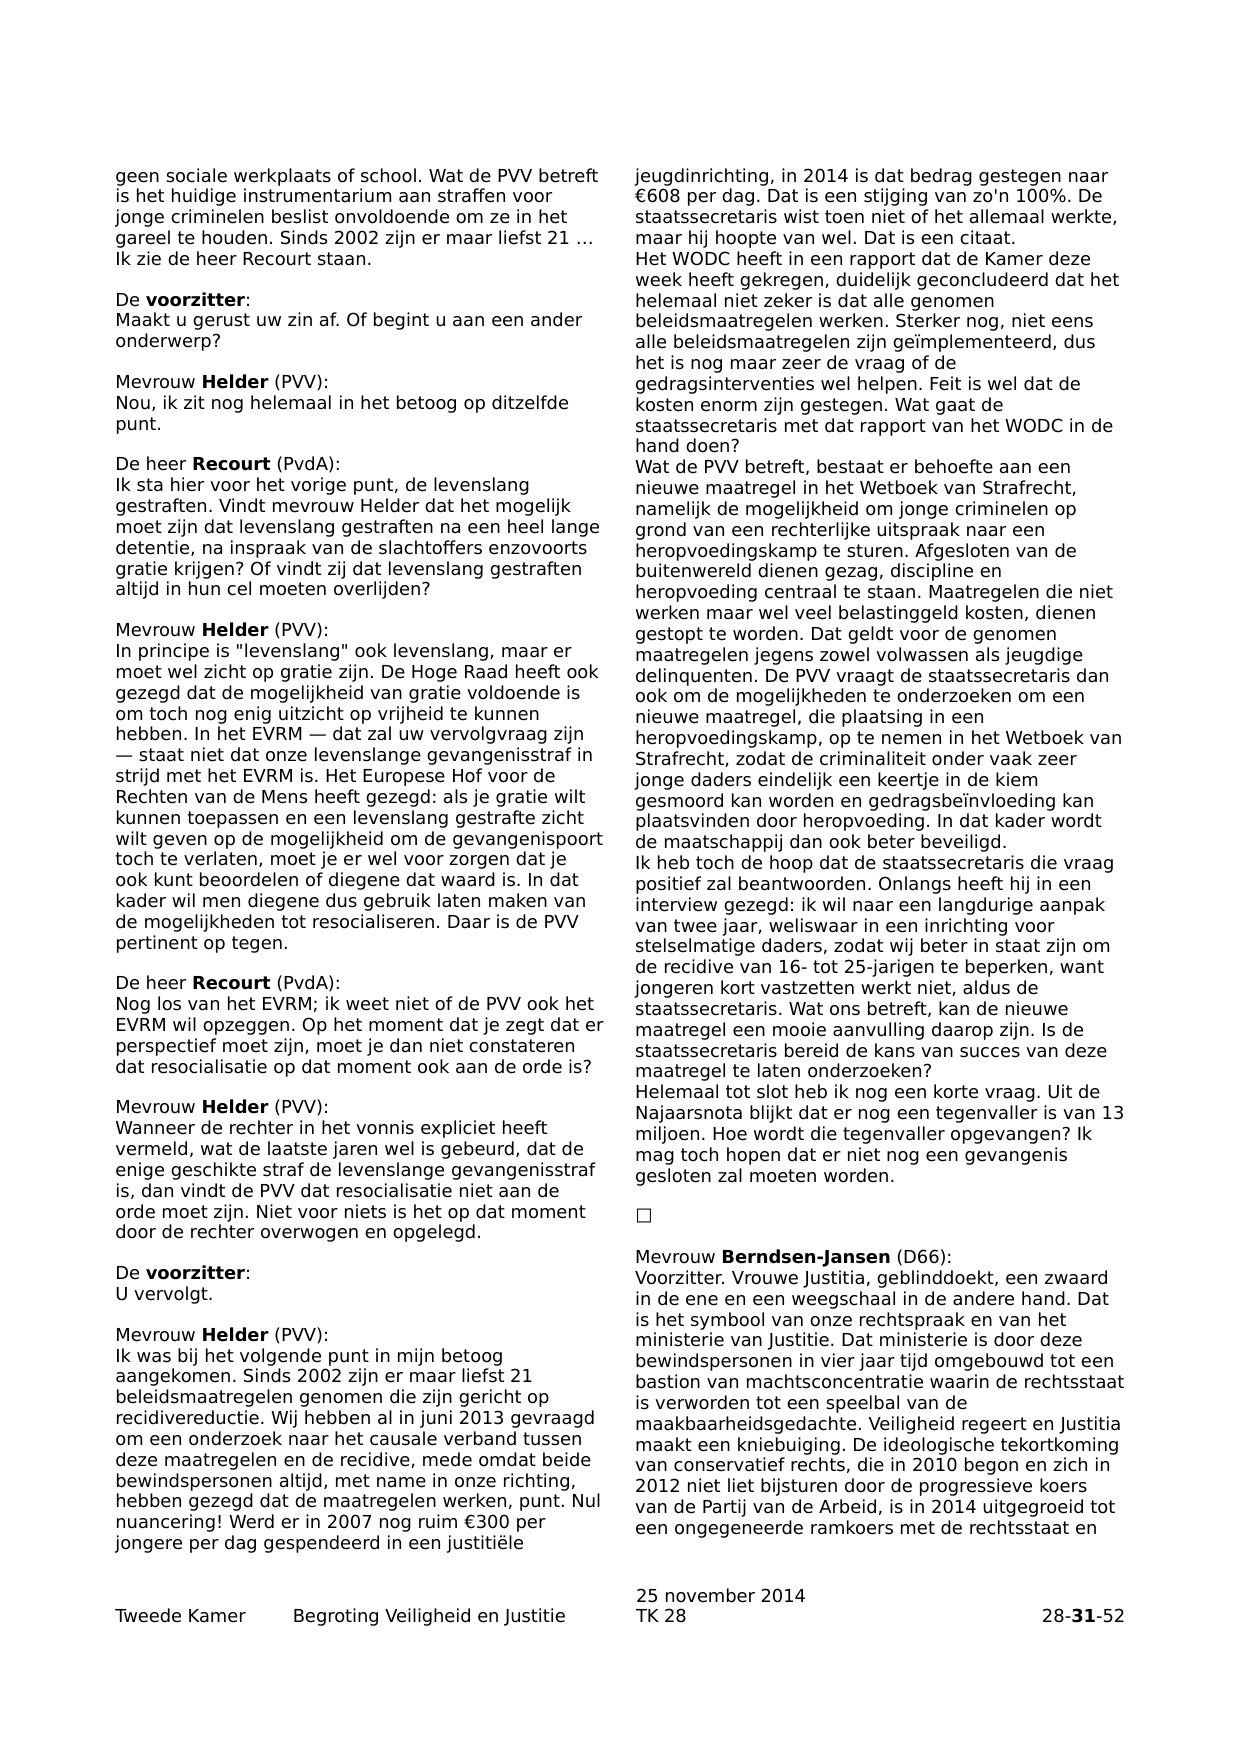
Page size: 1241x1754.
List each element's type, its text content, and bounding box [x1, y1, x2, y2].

text geen sociale werkplaats of school. Wat de PVV betreft is het huidige instrumentarium aan straffen voor jonge criminelen beslist onvoldoende om ze in het gareel te houden. Sinds 2002 zijn er maar liefst 21 … [115, 165, 605, 249]
text Ik was bij het volgende punt in mijn betoog aangekomen. Sinds 2002 zijn er maar liefst 21 beleidsmaatregelen genomen die zijn gericht op recidivereductie. Wij hebben al in juni 2013 gevraagd om een onderzoek naar het causale verband tussen deze maatregelen en de recidive, mede omdat beide bewindspersonen altijd, met name in onze richting, hebben gezegd dat de maatregelen werken, punt. Nul nuancering! Werd er in 2007 nog ruim €300 per jongere per dag gespendeerd in een justitiële [115, 1345, 605, 1554]
text Ik heb toch de hoop dat de staatssecretaris die vraag positief zal beantwoorden. Onlangs heeft hij in een interview gezegd: ik wil naar een langdurige aanpak van twee jaar, weliswaar in een inrichting voor stelselmatige daders, zodat wij beter in staat zijn om de recidive van 16- tot 25-jarigen te beperken, want jongeren kort vastzetten werkt niet, aldus de staatssecretaris. Wat ons betreft, kan de nieuwe maatregel een mooie aanvulling daarop zijn. Is de staatssecretaris bereid de kans van succes van deze maatregel te laten onderzoeken? [635, 853, 1125, 1082]
text In principe is "levenslang" ook levenslang, maar er moet wel zicht op gratie zijn. De Hoge Raad heeft ook gezegd dat de mogelijkheid van gratie voldoende is om toch nog enig uitzicht op vrijheid te kunnen hebben. In het EVRM — dat zal uw vervolgvraag zijn — staat niet dat onze levenslange gevangenisstraf in strijd met het EVRM is. Het Europese Hof voor de Rechten van de Mens heeft gezegd: als je gratie wilt kunnen toepassen en een levenslang gestrafte zicht wilt geven op de mogelijkheid om de gevangenispoort toch te verlaten, moet je er wel voor zorgen dat je ook kunt beoordelen of diegene dat waard is. In dat kader wil men diegene dus gebruik laten maken van de mogelijkheden tot resocialiseren. Daar is de PVV pertinent op tegen. [115, 641, 605, 953]
text jeugdinrichting, in 2014 is dat bedrag gestegen naar €608 per dag. Dat is een stijging van zo'n 100%. De staatssecretaris wist toen niet of het allemaal werkte, maar hij hoopte van wel. Dat is een citaat. [635, 165, 1125, 249]
text Wat de PVV betreft, bestaat er behoefte aan een nieuwe maatregel in het Wetboek van Strafrecht, namelijk de mogelijkheid om jonge criminelen op grond van een rechterlijke uitspraak naar een heropvoedingskamp te sturen. Afgesloten van de buitenwereld dienen gezag, discipline en heropvoeding centraal te staan. Maatregelen die niet werken maar wel veel belastinggeld kosten, dienen gestopt te worden. Dat geldt voor de genomen maatregelen jegens zowel volwassen als jeugdige delinquenten. De PVV vraagt de staatssecretaris dan ook om de mogelijkheden te onderzoeken om een nieuwe maatregel, die plaatsing in een heropvoedingskamp, op te nemen in het Wetboek van Strafrecht, zodat de criminaliteit onder vaak zeer jonge daders eindelijk een keertje in de kiem gesmoord kan worden en gedragsbeïnvloeding kan plaatsvinden door heropvoeding. In dat kader wordt de maatschappij dan ook beter beveiligd. [635, 457, 1125, 853]
text ⬜ [635, 1206, 1125, 1227]
text U vervolgt. [115, 1284, 605, 1304]
text Mevrouw Helder (PVV): [115, 620, 605, 641]
text Het WODC heeft in een rapport dat de Kamer deze week heeft gekregen, duidelijk geconcludeerd dat het helemaal niet zeker is dat alle genomen beleidsmaatregelen werken. Sterker nog, niet eens alle beleidsmaatregelen zijn geïmplementeerd, dus het is nog maar zeer de vraag of de gedragsinterventies wel helpen. Feit is wel dat de kosten enorm zijn gestegen. Wat gaat de staatssecretaris met dat rapport van het WODC in de hand doen? [635, 249, 1125, 457]
text Wanneer de rechter in het vonnis expliciet heeft vermeld, wat de laatste jaren wel is gebeurd, dat de enige geschikte straf de levenslange gevangenisstraf is, dan vindt de PVV dat resocialisatie niet aan de orde moet zijn. Niet voor niets is het op dat moment door de rechter overwogen en opgelegd. [115, 1118, 605, 1243]
text Mevrouw Helder (PVV): [115, 1324, 605, 1345]
text Nou, ik zit nog helemaal in het betoog op ditzelfde punt. [115, 393, 605, 434]
text Ik zie de heer Recourt staan. [115, 249, 605, 269]
text Ik sta hier voor het vorige punt, de levenslang gestraften. Vindt mevrouw Helder dat het mogelijk moet zijn dat levenslang gestraften na een heel lange detentie, na inspraak van de slachtoffers enzovoorts gratie krijgen? Of vindt zij dat levenslang gestraften altijd in hun cel moeten overlijden? [115, 475, 605, 600]
text Mevrouw Helder (PVV): [115, 372, 605, 393]
text Maakt u gerust uw zin af. Of begint u aan een ander onderwerp? [115, 310, 605, 352]
text De heer Recourt (PvdA): [115, 973, 605, 994]
text Mevrouw Berndsen-Jansen (D66): [635, 1247, 1125, 1268]
text De heer Recourt (PvdA): [115, 454, 605, 475]
text Mevrouw Helder (PVV): [115, 1097, 605, 1118]
text Nog los van het EVRM; ik weet niet of de PVV ook het EVRM wil opzeggen. Op het moment dat je zegt dat er perspectief moet zijn, moet je dan niet constateren dat resocialisatie op dat moment ook aan de orde is? [115, 994, 605, 1077]
text De voorzitter: [115, 1263, 605, 1284]
text De voorzitter: [115, 289, 605, 310]
text Helemaal tot slot heb ik nog een korte vraag. Uit de Najaarsnota blijkt dat er nog een tegenvaller is van 13 miljoen. Hoe wordt die tegenvaller opgevangen? Ik mag toch hopen dat er niet nog een gevangenis gesloten zal moeten worden. [635, 1082, 1125, 1186]
text Voorzitter. Vrouwe Justitia, geblinddoekt, een zwaard in de ene en een weegschaal in de andere hand. Dat is het symbool van onze rechtspraak en van het ministerie van Justitie. Dat ministerie is door deze bewindspersonen in vier jaar tijd omgebouwd tot een bastion van machtsconcentratie waarin de rechtsstaat is verworden tot een speelbal van de maakbaarheidsgedachte. Veiligheid regeert en Justitia maakt een kniebuiging. De ideologische tekortkoming van conservatief rechts, die in 2010 begon en zich in 2012 niet liet bijsturen door de progressieve koers van de Partij van de Arbeid, is in 2014 uitgegroeid tot een ongegeneerde ramkoers met de rechtsstaat en [635, 1268, 1125, 1538]
